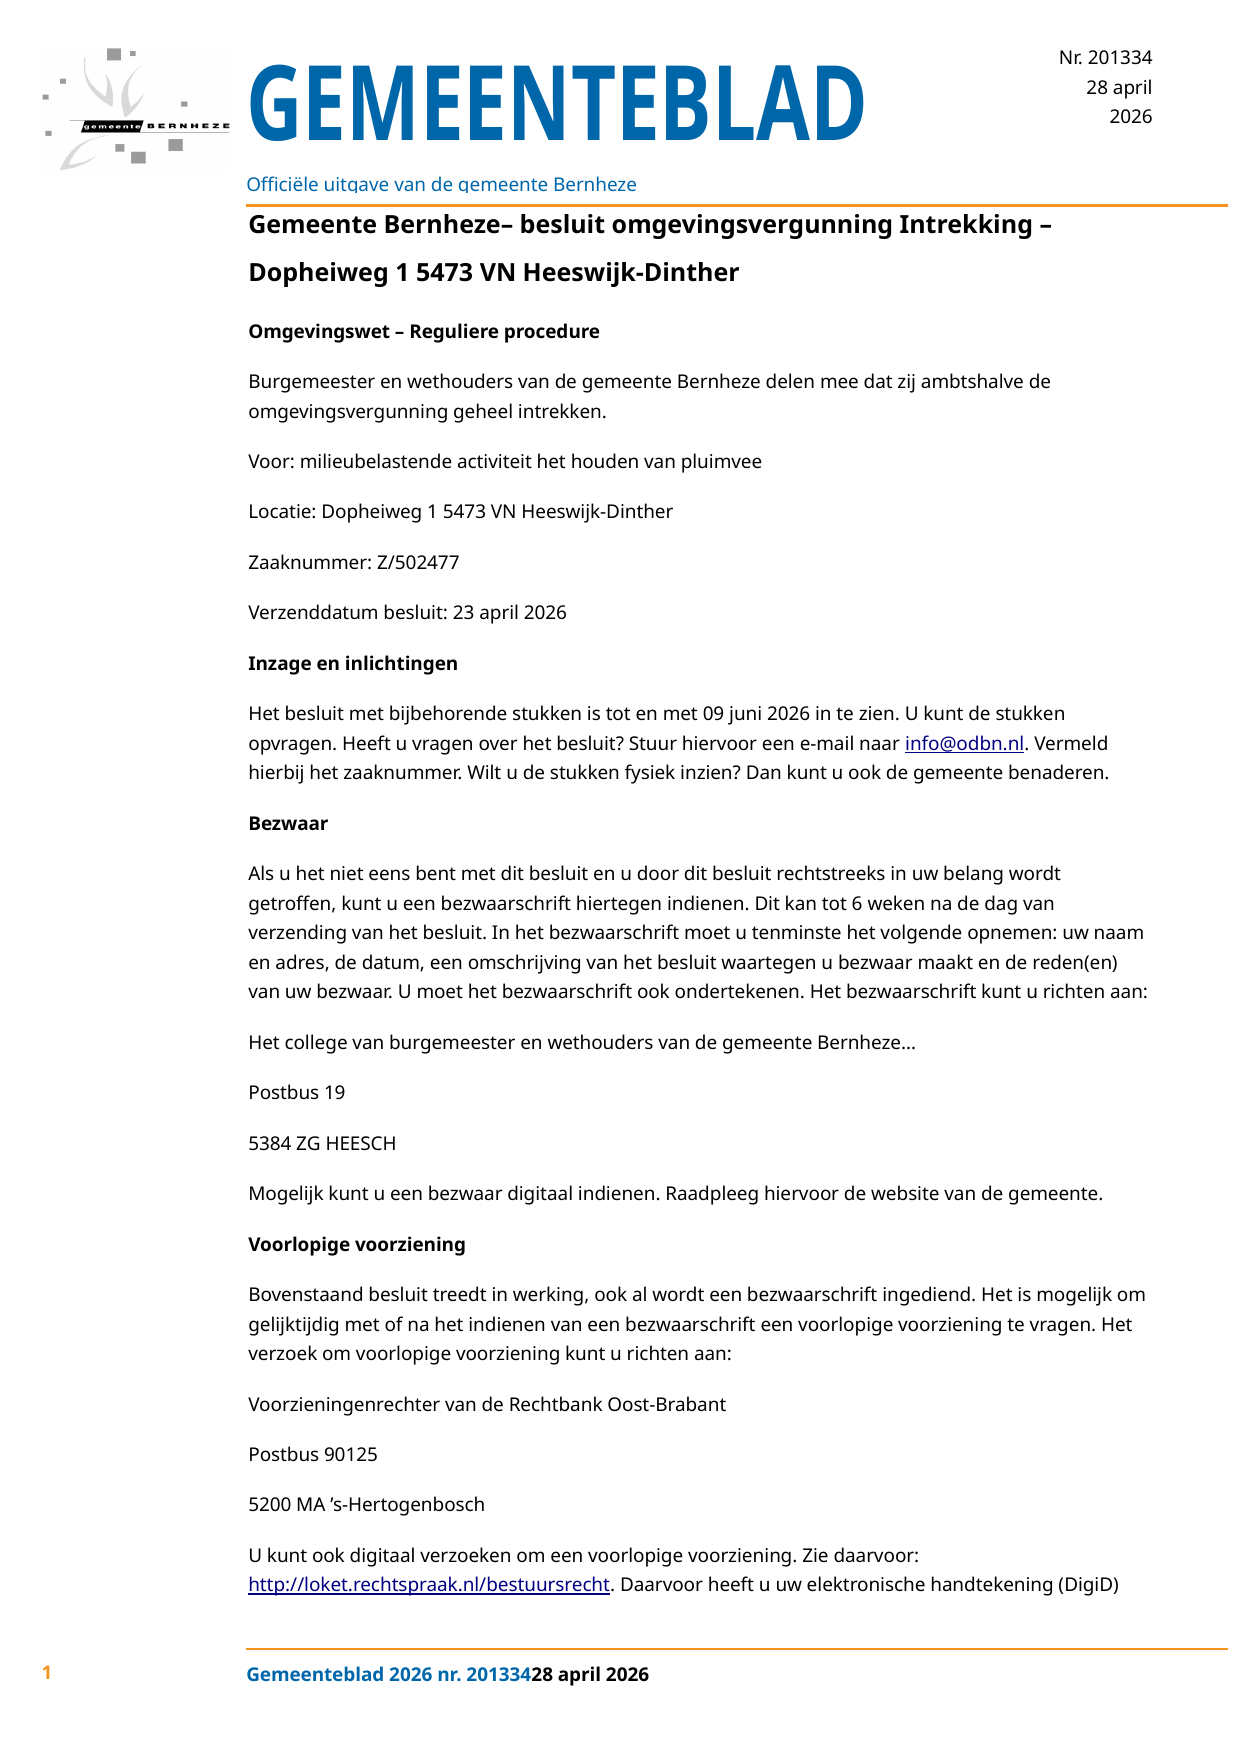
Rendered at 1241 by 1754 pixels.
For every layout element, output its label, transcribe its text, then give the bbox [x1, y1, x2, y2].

text Burgemeester en wethouders van de gemeente Bernheze delen mee dat zij ambtshalve de omgevingsvergunning geheel intrekken. [248, 368, 1152, 424]
text Voorzieningenrechter van de Rechtbank Oost-Brabant [248, 1391, 1152, 1417]
text Postbus 90125 [248, 1441, 1152, 1467]
text Gemeente Bernheze– besluit omgevingsvergunning Intrekking – Dopheiweg 1 5473 VN Heeswijk-Dinther [248, 207, 1152, 288]
text Zaaknummer: Z/502477 [248, 549, 1152, 575]
text Bezwaar [248, 810, 1152, 836]
text Omgevingswet – Reguliere procedure [248, 318, 1152, 344]
text Mogelijk kunt u een bezwaar digitaal indienen. Raadpleeg hiervoor de website van de gemeente. [248, 1180, 1152, 1206]
text Locatie: Dopheiweg 1 5473 VN Heeswijk-Dinther [248, 499, 1152, 524]
text U kunt ook digitaal verzoeken om een voorlopige voorziening. Zie daarvoor: http://loket.rechtspraak.nl/bestuursrecht. Daarvoor heeft u uw elektronische handtekening (DigiD) [248, 1542, 1152, 1597]
text Bovenstaand besluit treedt in werking, ook al wordt een bezwaarschrift ingediend. Het is mogelijk om gelijktijdig met of na het indienen van een bezwaarschrift een voorlopige voorziening te vragen. Het verzoek om voorlopige voorziening kunt u richten aan: [248, 1281, 1152, 1366]
text Als u het niet eens bent met dit besluit en u door dit besluit rechtstreeks in uw belang wordt getroffen, kunt u een bezwaarschrift hiertegen indienen. Dit kan tot 6 weken na de dag van verzending van het besluit. In het bezwaarschrift moet u tenminste het volgende opnemen: uw naam en adres, de datum, een omschrijving van het besluit waartegen u bezwaar maakt en de reden(en) van uw bezwaar. U moet het bezwaarschrift ook ondertekenen. Het bezwaarschrift kunt u richten aan: [248, 860, 1152, 1004]
text Verzenddatum besluit: 23 april 2026 [248, 599, 1152, 625]
text Voorlopige voorziening [248, 1231, 1152, 1257]
text Het besluit met bijbehorende stukken is tot en met 09 juni 2026 in te zien. U kunt de stukken opvragen. Heeft u vragen over het besluit? Stuur hiervoor een e-mail naar info@odbn.nl. Vermeld hierbij het zaaknummer. Wilt u de stukken fysiek inzien? Dan kunt u ook de gemeente benaderen. [248, 700, 1152, 785]
text 5384 ZG HEESCH [248, 1130, 1152, 1156]
text Postbus 19 [248, 1079, 1152, 1105]
text Het college van burgemeester en wethouders van de gemeente Bernheze… [248, 1029, 1152, 1055]
text Voor: milieubelastende activiteit het houden van pluimvee [248, 448, 1152, 474]
text 5200 MA ’s-Hertogenbosch [248, 1492, 1152, 1517]
picture [41, 47, 231, 172]
text Inzage en inlichtingen [248, 650, 1152, 676]
